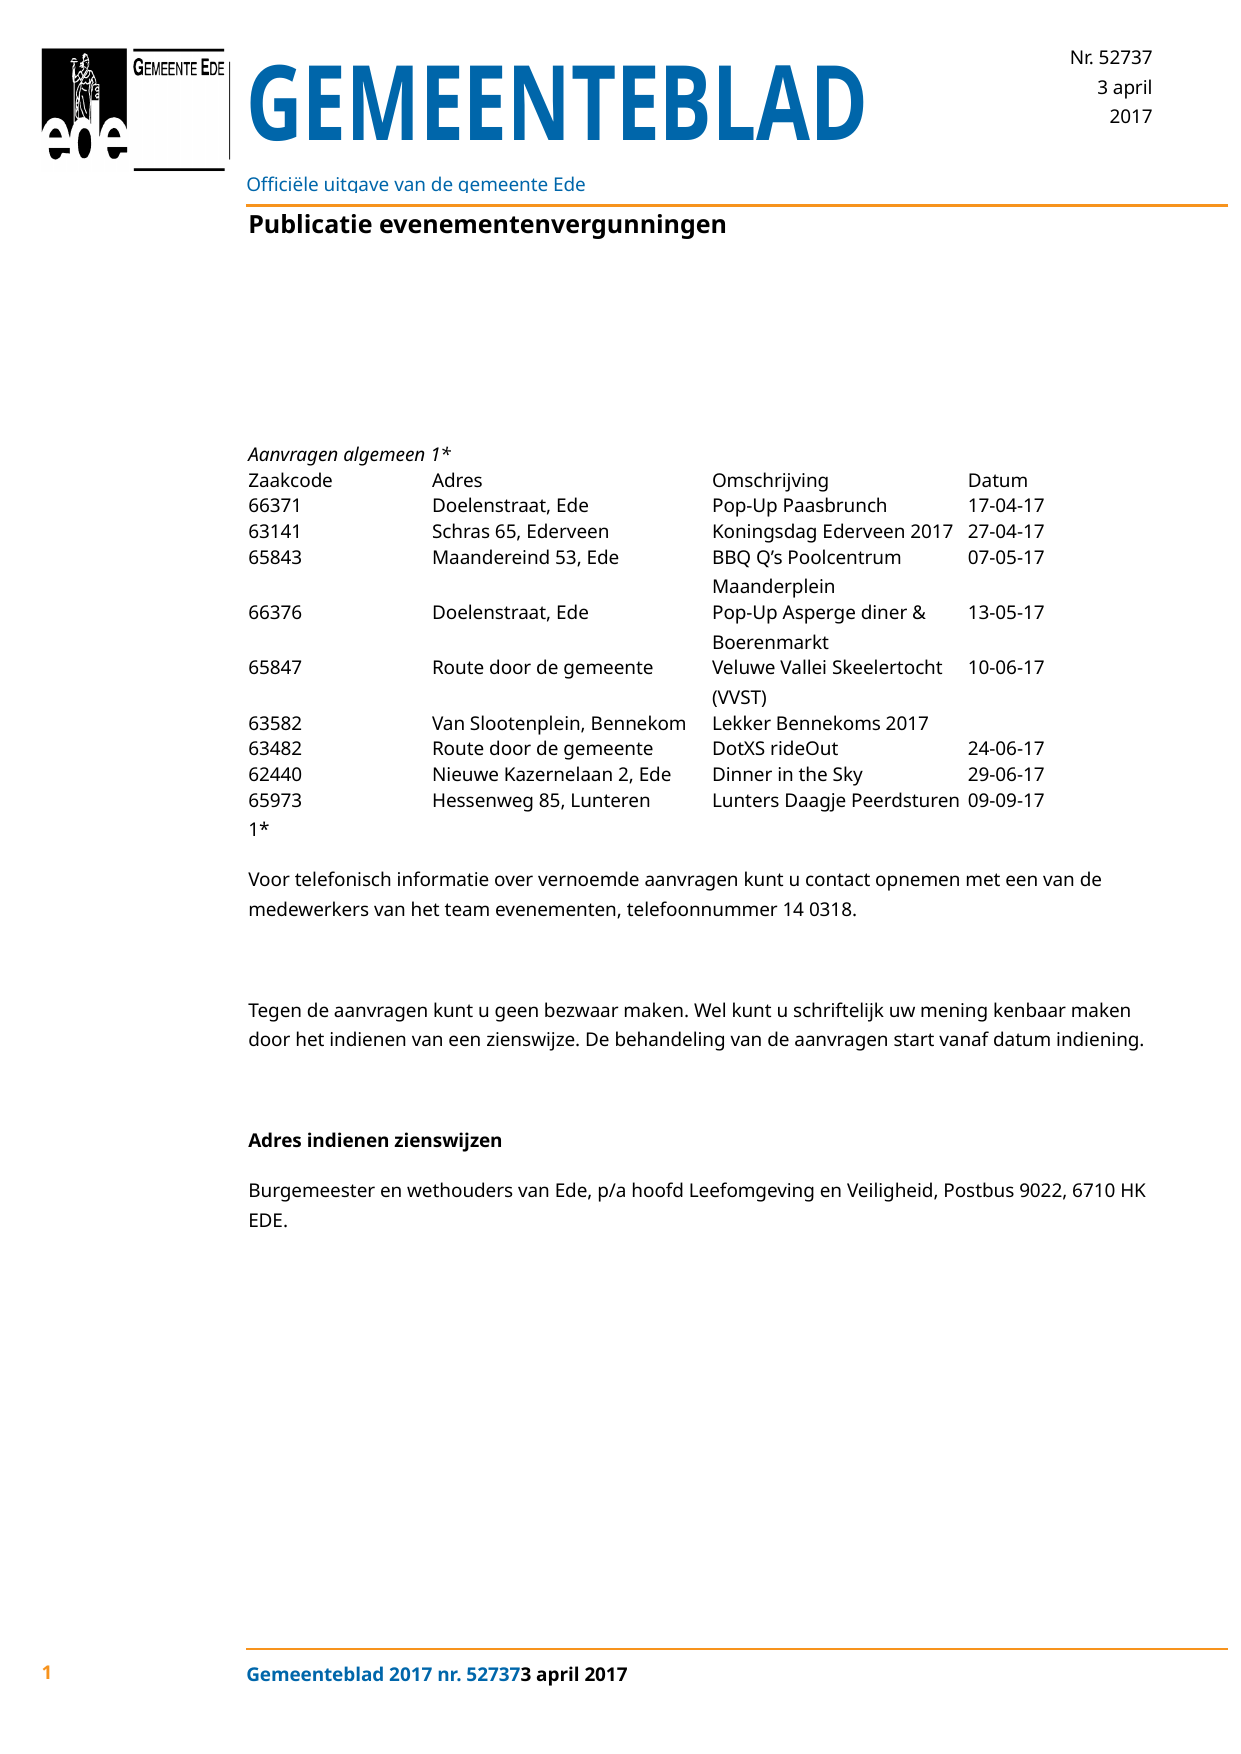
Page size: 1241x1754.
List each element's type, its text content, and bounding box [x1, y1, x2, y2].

table_cell DotXS rideOut [712, 736, 968, 761]
table_cell Lunters Daagje Peerdsturen [712, 787, 968, 813]
table_cell Doelenstraat, Ede [432, 493, 712, 518]
table_cell 17-04-17 [968, 493, 1152, 518]
table_cell Route door de gemeente [432, 736, 712, 761]
table_cell 63141 [248, 518, 432, 544]
table_cell Pop-Up Asperge diner & Boerenmarkt [712, 599, 968, 654]
table_cell 63482 [248, 736, 432, 761]
table_cell 65847 [248, 655, 432, 710]
table_cell 10-06-17 [968, 655, 1152, 710]
picture [41, 47, 231, 172]
table_cell Pop-Up Paasbrunch [712, 493, 968, 518]
text Voor telefonisch informatie over vernoemde aanvragen kunt u contact opnemen met een van de medewerkers van het team evenementen, telefoonnummer 14 0318. [248, 866, 1152, 922]
table_cell 65973 [248, 787, 432, 813]
text Publicatie evenementenvergunningen [248, 207, 1152, 241]
table_cell Van Slootenplein, Bennekom [432, 710, 712, 736]
table_cell [968, 710, 1152, 736]
table_cell 66371 [248, 493, 432, 518]
table_cell Koningsdag Ederveen 2017 [712, 518, 968, 544]
text Adres indienen zienswijzen [248, 1127, 1152, 1153]
table_cell Lekker Bennekoms 2017 [712, 710, 968, 736]
table_cell Doelenstraat, Ede [432, 599, 712, 654]
table_cell Schras 65, Ederveen [432, 518, 712, 544]
text 1* [248, 816, 1152, 842]
table_cell 27-04-17 [968, 518, 1152, 544]
text Tegen de aanvragen kunt u geen bezwaar maken. Wel kunt u schriftelijk uw mening kenbaar maken door het indienen van een zienswijze. De behandeling van de aanvragen start vanaf datum indiening. [248, 997, 1152, 1052]
table_cell Veluwe Vallei Skeelertocht (VVST) [712, 655, 968, 710]
table_cell BBQ Q’s Poolcentrum Maanderplein [712, 544, 968, 599]
table_cell 63582 [248, 710, 432, 736]
table_cell 13-05-17 [968, 599, 1152, 654]
table_cell 07-05-17 [968, 544, 1152, 599]
table_header Datum [968, 467, 1152, 492]
table_cell 24-06-17 [968, 736, 1152, 761]
table_cell 66376 [248, 599, 432, 654]
table_cell Route door de gemeente [432, 655, 712, 710]
table_cell Maandereind 53, Ede [432, 544, 712, 599]
table_header Omschrijving [712, 467, 968, 492]
table_cell Dinner in the Sky [712, 761, 968, 787]
table_header Adres [432, 467, 712, 492]
table_cell Nieuwe Kazernelaan 2, Ede [432, 761, 712, 787]
text Burgemeester en wethouders van Ede, p/a hoofd Leefomgeving en Veiligheid, Postbus 9022, 6710 HK EDE. [248, 1178, 1152, 1233]
table_cell 65843 [248, 544, 432, 599]
table_cell Hessenweg 85, Lunteren [432, 787, 712, 813]
table_cell 09-09-17 [968, 787, 1152, 813]
table_header Zaakcode [248, 467, 432, 492]
table_cell 29-06-17 [968, 761, 1152, 787]
table_cell 62440 [248, 761, 432, 787]
text Aanvragen algemeen 1* [248, 441, 1152, 467]
